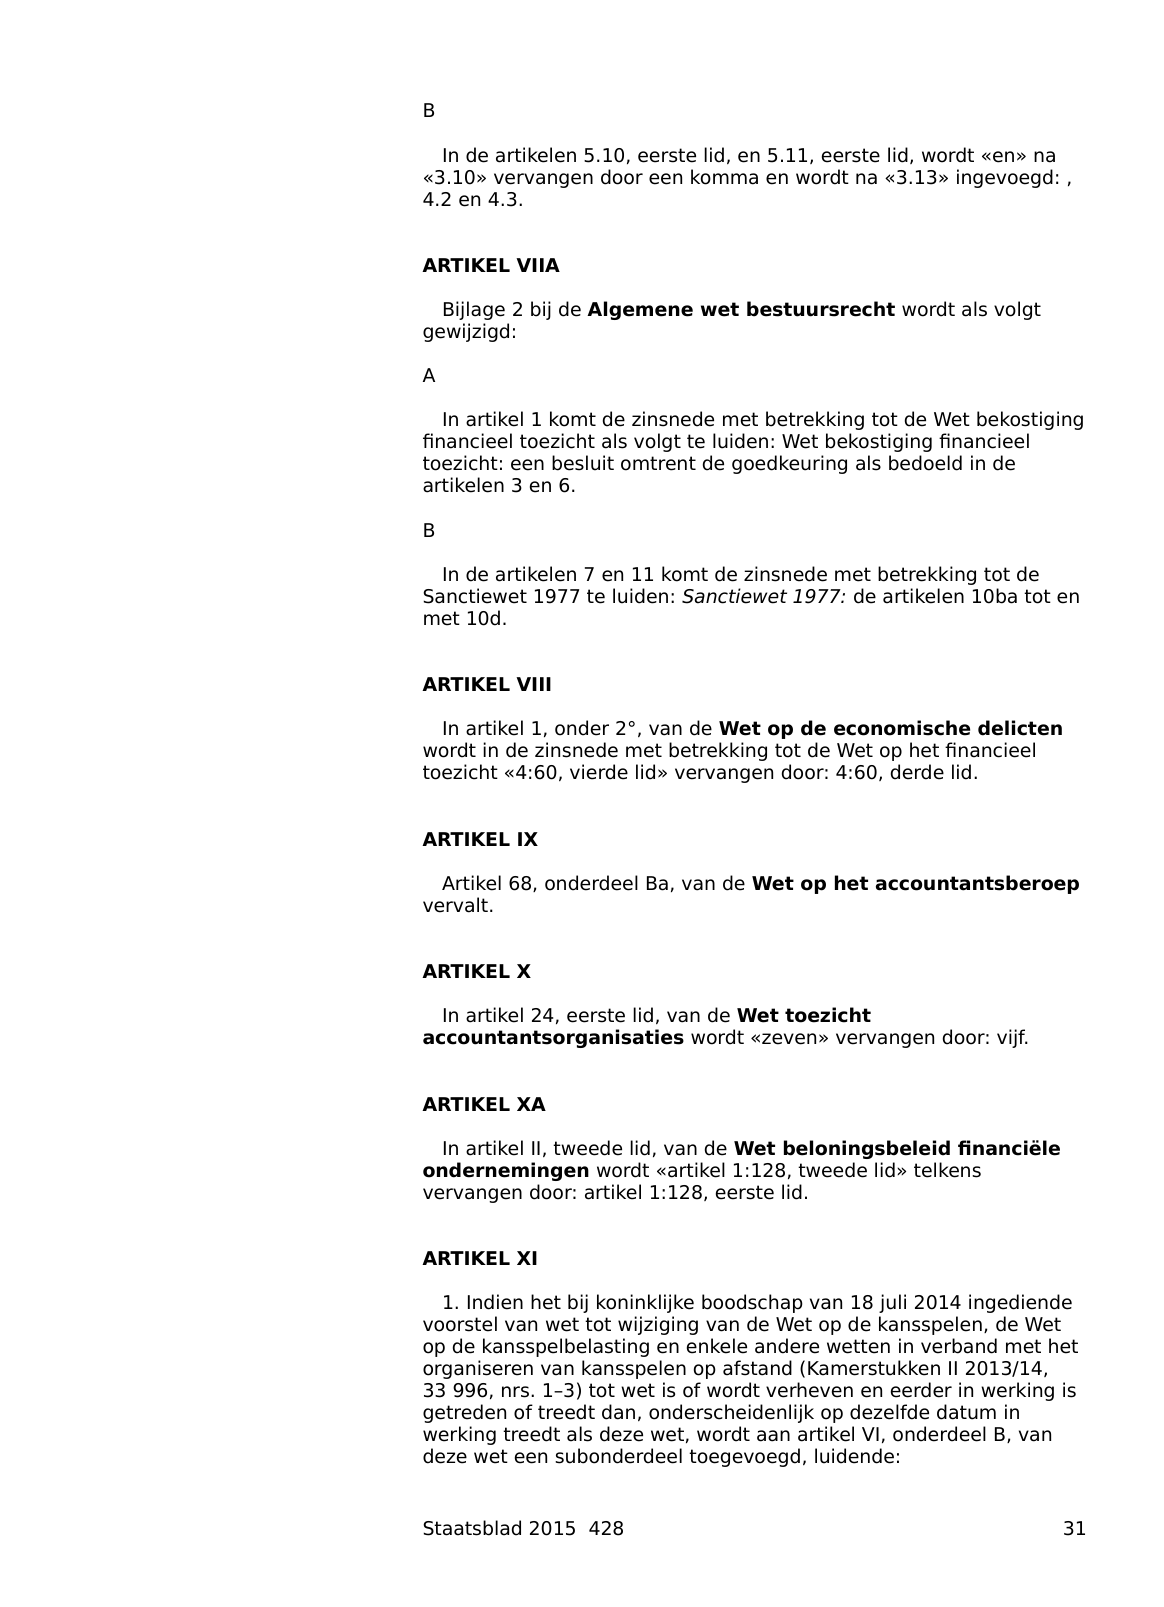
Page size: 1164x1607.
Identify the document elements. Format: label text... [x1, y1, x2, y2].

subtitle ARTIKEL XI [422, 1248, 1087, 1270]
subtitle ARTIKEL VIIA [422, 255, 1087, 277]
text B [422, 100, 1087, 122]
subtitle ARTIKEL IX [422, 828, 1087, 850]
text In artikel II, tweede lid, van de Wet beloningsbeleid financiële ondernemingen wordt «artikel 1:128, tweede lid» telkens vervangen door: artikel 1:128, eerste lid. [422, 1138, 1087, 1203]
text Artikel 68, onderdeel Ba, van de Wet op het accountantsberoep vervalt. [422, 873, 1087, 917]
text B [422, 519, 1087, 541]
text In artikel 1 komt de zinsnede met betrekking tot de Wet bekostiging financieel toezicht als volgt te luiden: Wet bekostiging financieel toezicht: een besluit omtrent de goedkeuring als bedoeld in de artikelen 3 en 6. [422, 409, 1087, 497]
text A [422, 365, 1087, 387]
text Bijlage 2 bij de Algemene wet bestuursrecht wordt als volgt gewijzigd: [422, 299, 1087, 343]
subtitle ARTIKEL VIII [422, 674, 1087, 696]
text 1. Indien het bij koninklijke boodschap van 18 juli 2014 ingediende voorstel van wet tot wijziging van de Wet op de kansspelen, de Wet op de kansspelbelasting en enkele andere wetten in verband met het organiseren van kansspelen op afstand (Kamerstukken II 2013/14, 33 996, nrs. 1–3) tot wet is of wordt verheven en eerder in werking is getreden of treedt dan, onderscheidenlijk op dezelfde datum in werking treedt als deze wet, wordt aan artikel VI, onderdeel B, van deze wet een subonderdeel toegevoegd, luidende: [422, 1292, 1087, 1468]
text In artikel 1, onder 2°, van de Wet op de economische delicten wordt in de zinsnede met betrekking tot de Wet op het financieel toezicht «4:60, vierde lid» vervangen door: 4:60, derde lid. [422, 718, 1087, 784]
text In de artikelen 5.10, eerste lid, en 5.11, eerste lid, wordt «en» na «3.10» vervangen door een komma en wordt na «3.13» ingevoegd: , 4.2 en 4.3. [422, 144, 1087, 211]
subtitle ARTIKEL XA [422, 1093, 1087, 1115]
text In de artikelen 7 en 11 komt de zinsnede met betrekking tot de Sanctiewet 1977 te luiden: Sanctiewet 1977: de artikelen 10ba tot en met 10d. [422, 564, 1087, 629]
text In artikel 24, eerste lid, van de Wet toezicht accountantsorganisaties wordt «zeven» vervangen door: vijf. [422, 1005, 1087, 1049]
subtitle ARTIKEL X [422, 961, 1087, 983]
